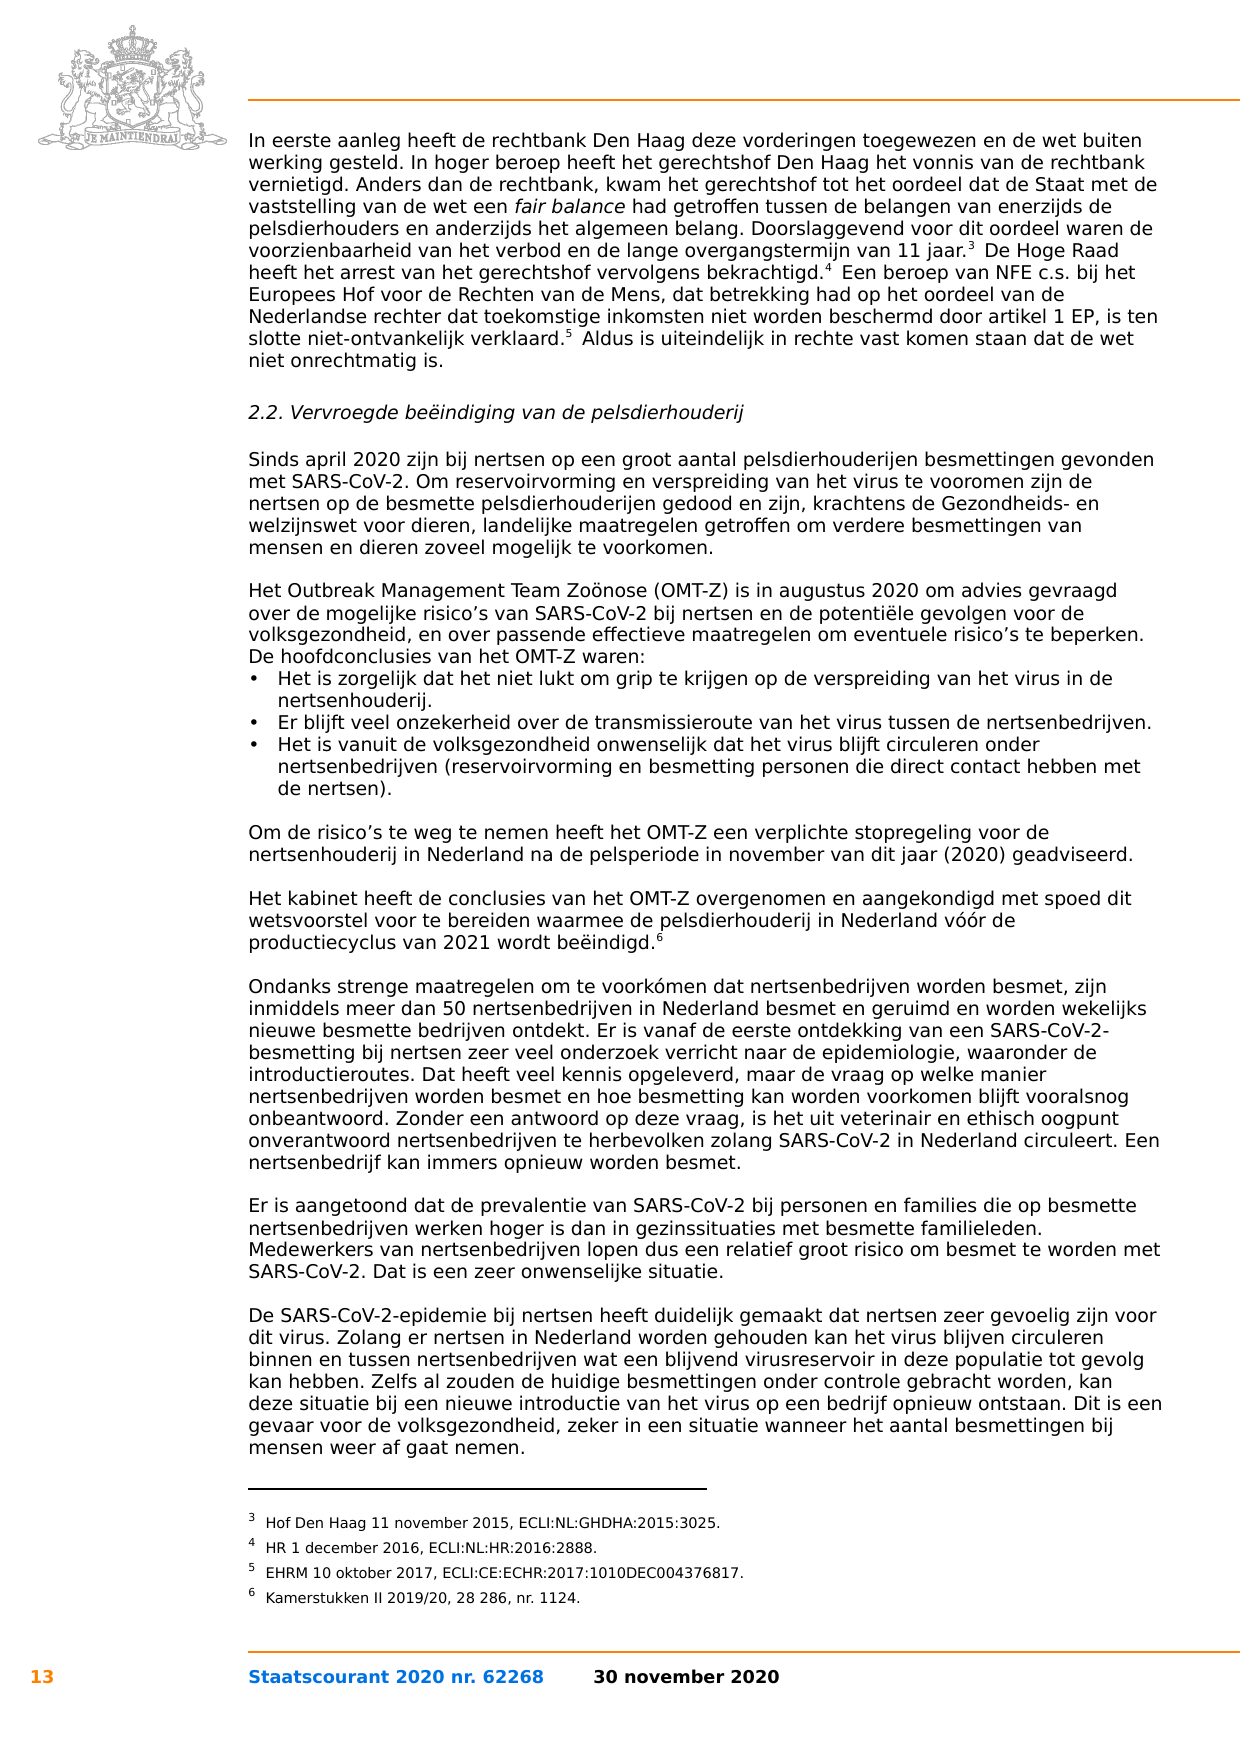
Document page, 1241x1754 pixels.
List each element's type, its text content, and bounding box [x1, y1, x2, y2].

text • Het is zorgelijk dat het niet lukt om grip te krijgen op de verspreiding van het virus in de nertsenhouderij. [248, 668, 1163, 712]
text Om de risico’s te weg te nemen heeft het OMT-Z een verplichte stopregeling voor de nertsenhouderij in Nederland na de pelsperiode in november van dit jaar (2020) geadviseerd. [248, 822, 1163, 866]
text HR 1 december 2016, ECLI:NL:HR:2016:2888. [248, 1536, 1163, 1558]
text Er is aangetoond dat de prevalentie van SARS-CoV-2 bij personen en families die op besmette nertsenbedrijven werken hoger is dan in gezinssituaties met besmette familieleden. Medewerkers van nertsenbedrijven lopen dus een relatief groot risico om besmet te worden met SARS-CoV-2. Dat is een zeer onwenselijke situatie. [248, 1195, 1163, 1283]
text Sinds april 2020 zijn bij nertsen op een groot aantal pelsdierhouderijen besmettingen gevonden met SARS-CoV-2. Om reservoirvorming en verspreiding van het virus te vooromen zijn de nertsen op de besmette pelsdierhouderijen gedood en zijn, krachtens de Gezondheids- en welzijnswet voor dieren, landelijke maatregelen getroffen om verdere besmettingen van mensen en dieren zoveel mogelijk te voorkomen. [248, 449, 1163, 558]
picture [38, 25, 227, 150]
text • Het is vanuit de volksgezondheid onwenselijk dat het virus blijft circuleren onder nertsenbedrijven (reservoirvorming en besmetting personen die direct contact hebben met de nertsen). [248, 734, 1163, 800]
text Hof Den Haag 11 november 2015, ECLI:NL:GHDHA:2015:3025. [248, 1511, 1163, 1533]
text De SARS-CoV-2-epidemie bij nertsen heeft duidelijk gemaakt dat nertsen zeer gevoelig zijn voor dit virus. Zolang er nertsen in Nederland worden gehouden kan het virus blijven circuleren binnen en tussen nertsenbedrijven wat een blijvend virusreservoir in deze populatie tot gevolg kan hebben. Zelfs al zouden de huidige besmettingen onder controle gebracht worden, kan deze situatie bij een nieuwe introductie van het virus op een bedrijf opnieuw ontstaan. Dit is een gevaar voor de volksgezondheid, zeker in een situatie wanneer het aantal besmettingen bij mensen weer af gaat nemen. [248, 1305, 1163, 1459]
text Het kabinet heeft de conclusies van het OMT-Z overgenomen en aangekondigd met spoed dit wetsvoorstel voor te bereiden waarmee de pelsdierhouderij in Nederland vóór de productiecyclus van 2021 wordt beëindigd. [248, 888, 1163, 954]
text Ondanks strenge maatregelen om te voorkómen dat nertsenbedrijven worden besmet, zijn inmiddels meer dan 50 nertsenbedrijven in Nederland besmet en geruimd en worden wekelijks nieuwe besmette bedrijven ontdekt. Er is vanaf de eerste ontdekking van een SARS-CoV-2-besmetting bij nertsen zeer veel onderzoek verricht naar de epidemiologie, waaronder de introductieroutes. Dat heeft veel kennis opgeleverd, maar de vraag op welke manier nertsenbedrijven worden besmet en hoe besmetting kan worden voorkomen blijft vooralsnog onbeantwoord. Zonder een antwoord op deze vraag, is het uit veterinair en ethisch oogpunt onverantwoord nertsenbedrijven te herbevolken zolang SARS-CoV-2 in Nederland circuleert. Een nertsenbedrijf kan immers opnieuw worden besmet. [248, 976, 1163, 1173]
text In eerste aanleg heeft de rechtbank Den Haag deze vorderingen toegewezen en de wet buiten werking gesteld. In hoger beroep heeft het gerechtshof Den Haag het vonnis van de rechtbank vernietigd. Anders dan de rechtbank, kwam het gerechtshof tot het oordeel dat de Staat met de vaststelling van de wet een fair balance had getroffen tussen de belangen van enerzijds de pelsdierhouders en anderzijds het algemeen belang. Doorslaggevend voor dit oordeel waren de voorzienbaarheid van het verbod en de lange overgangstermijn van 11 jaar. De Hoge Raad heeft het arrest van het gerechtshof vervolgens bekrachtigd. Een beroep van NFE c.s. bij het Europees Hof voor de Rechten van de Mens, dat betrekking had op het oordeel van de Nederlandse rechter dat toekomstige inkomsten niet worden beschermd door artikel 1 EP, is ten slotte niet-ontvankelijk verklaard. Aldus is uiteindelijk in rechte vast komen staan dat de wet niet onrechtmatig is. [248, 130, 1163, 372]
text Het Outbreak Management Team Zoönose (OMT-Z) is in augustus 2020 om advies gevraagd over de mogelijke risico’s van SARS-CoV-2 bij nertsen en de potentiële gevolgen voor de volksgezondheid, en over passende effectieve maatregelen om eventuele risico’s te beperken. De hoofdconclusies van het OMT-Z waren: [248, 580, 1163, 668]
subtitle 2.2. Vervroegde beëindiging van de pelsdierhouderij [248, 402, 1163, 424]
text • Er blijft veel onzekerheid over de transmissieroute van het virus tussen de nertsenbedrijven. [248, 712, 1163, 734]
text EHRM 10 oktober 2017, ECLI:CE:ECHR:2017:1010DEC004376817. [248, 1561, 1163, 1583]
text Kamerstukken II 2019/20, 28 286, nr. 1124. [248, 1586, 1163, 1608]
